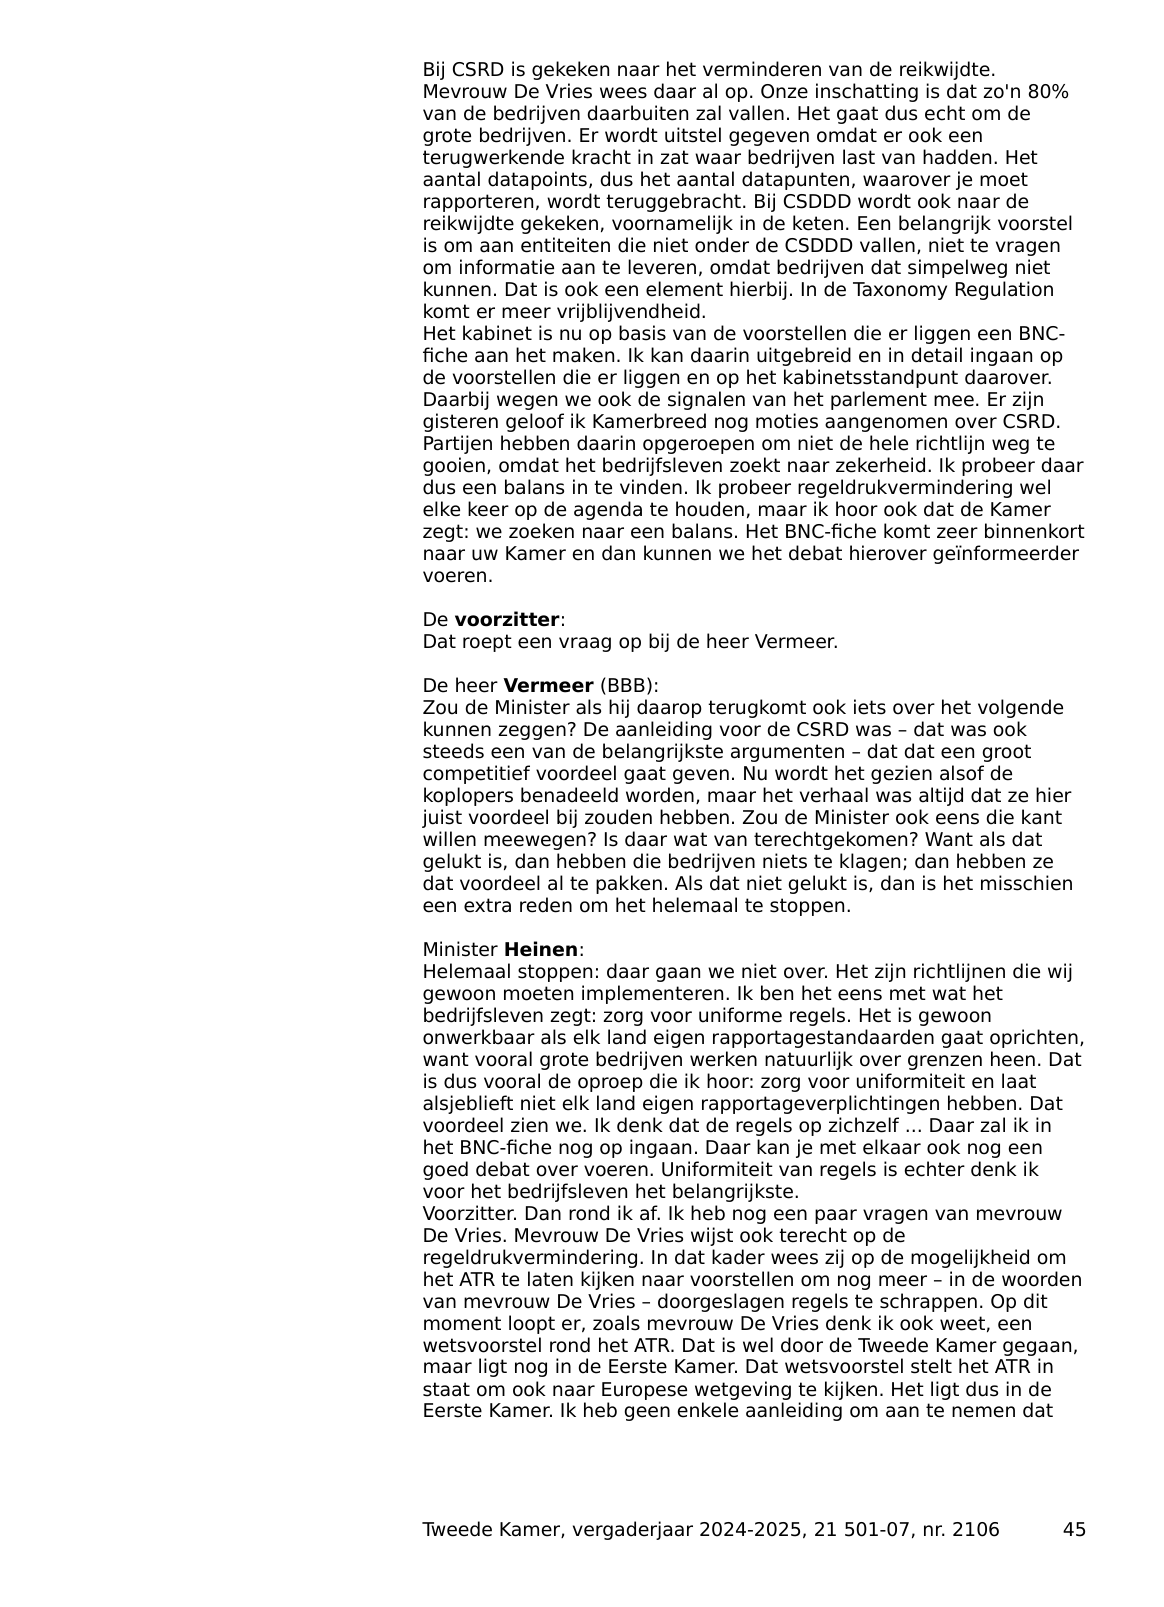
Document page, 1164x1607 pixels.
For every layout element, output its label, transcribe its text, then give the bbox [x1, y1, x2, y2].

text De voorzitter: [422, 609, 1087, 631]
text Zou de Minister als hij daarop terugkomt ook iets over het volgende kunnen zeggen? De aanleiding voor de CSRD was – dat was ook steeds een van de belangrijkste argumenten – dat dat een groot competitief voordeel gaat geven. Nu wordt het gezien alsof de koplopers benadeeld worden, maar het verhaal was altijd dat ze hier juist voordeel bij zouden hebben. Zou de Minister ook eens die kant willen meewegen? Is daar wat van terechtgekomen? Want als dat gelukt is, dan hebben die bedrijven niets te klagen; dan hebben ze dat voordeel al te pakken. Als dat niet gelukt is, dan is het misschien een extra reden om het helemaal te stoppen. [422, 697, 1087, 917]
text Minister Heinen: [422, 939, 1087, 961]
text Bij CSRD is gekeken naar het verminderen van de reikwijdte. Mevrouw De Vries wees daar al op. Onze inschatting is dat zo'n 80% van de bedrijven daarbuiten zal vallen. Het gaat dus echt om de grote bedrijven. Er wordt uitstel gegeven omdat er ook een terugwerkende kracht in zat waar bedrijven last van hadden. Het aantal datapoints, dus het aantal datapunten, waarover je moet rapporteren, wordt teruggebracht. Bij CSDDD wordt ook naar de reikwijdte gekeken, voornamelijk in de keten. Een belangrijk voorstel is om aan entiteiten die niet onder de CSDDD vallen, niet te vragen om informatie aan te leveren, omdat bedrijven dat simpelweg niet kunnen. Dat is ook een element hierbij. In de Taxonomy Regulation komt er meer vrijblijvendheid. [422, 59, 1087, 323]
text Dat roept een vraag op bij de heer Vermeer. [422, 631, 1087, 653]
text Voorzitter. Dan rond ik af. Ik heb nog een paar vragen van mevrouw De Vries. Mevrouw De Vries wijst ook terecht op de regeldrukvermindering. In dat kader wees zij op de mogelijkheid om het ATR te laten kijken naar voorstellen om nog meer – in de woorden van mevrouw De Vries – doorgeslagen regels te schrappen. Op dit moment loopt er, zoals mevrouw De Vries denk ik ook weet, een wetsvoorstel rond het ATR. Dat is wel door de Tweede Kamer gegaan, maar ligt nog in de Eerste Kamer. Dat wetsvoorstel stelt het ATR in staat om ook naar Europese wetgeving te kijken. Het ligt dus in de Eerste Kamer. Ik heb geen enkele aanleiding om aan te nemen dat [422, 1203, 1087, 1422]
text Helemaal stoppen: daar gaan we niet over. Het zijn richtlijnen die wij gewoon moeten implementeren. Ik ben het eens met wat het bedrijfsleven zegt: zorg voor uniforme regels. Het is gewoon onwerkbaar als elk land eigen rapportagestandaarden gaat oprichten, want vooral grote bedrijven werken natuurlijk over grenzen heen. Dat is dus vooral de oproep die ik hoor: zorg voor uniformiteit en laat alsjeblieft niet elk land eigen rapportageverplichtingen hebben. Dat voordeel zien we. Ik denk dat de regels op zichzelf ... Daar zal ik in het BNC-fiche nog op ingaan. Daar kan je met elkaar ook nog een goed debat over voeren. Uniformiteit van regels is echter denk ik voor het bedrijfsleven het belangrijkste. [422, 961, 1087, 1203]
text De heer Vermeer (BBB): [422, 675, 1087, 697]
text Het kabinet is nu op basis van de voorstellen die er liggen een BNC-fiche aan het maken. Ik kan daarin uitgebreid en in detail ingaan op de voorstellen die er liggen en op het kabinetsstandpunt daarover. Daarbij wegen we ook de signalen van het parlement mee. Er zijn gisteren geloof ik Kamerbreed nog moties aangenomen over CSRD. Partijen hebben daarin opgeroepen om niet de hele richtlijn weg te gooien, omdat het bedrijfsleven zoekt naar zekerheid. Ik probeer daar dus een balans in te vinden. Ik probeer regeldrukvermindering wel elke keer op de agenda te houden, maar ik hoor ook dat de Kamer zegt: we zoeken naar een balans. Het BNC-fiche komt zeer binnenkort naar uw Kamer en dan kunnen we het debat hierover geïnformeerder voeren. [422, 323, 1087, 587]
